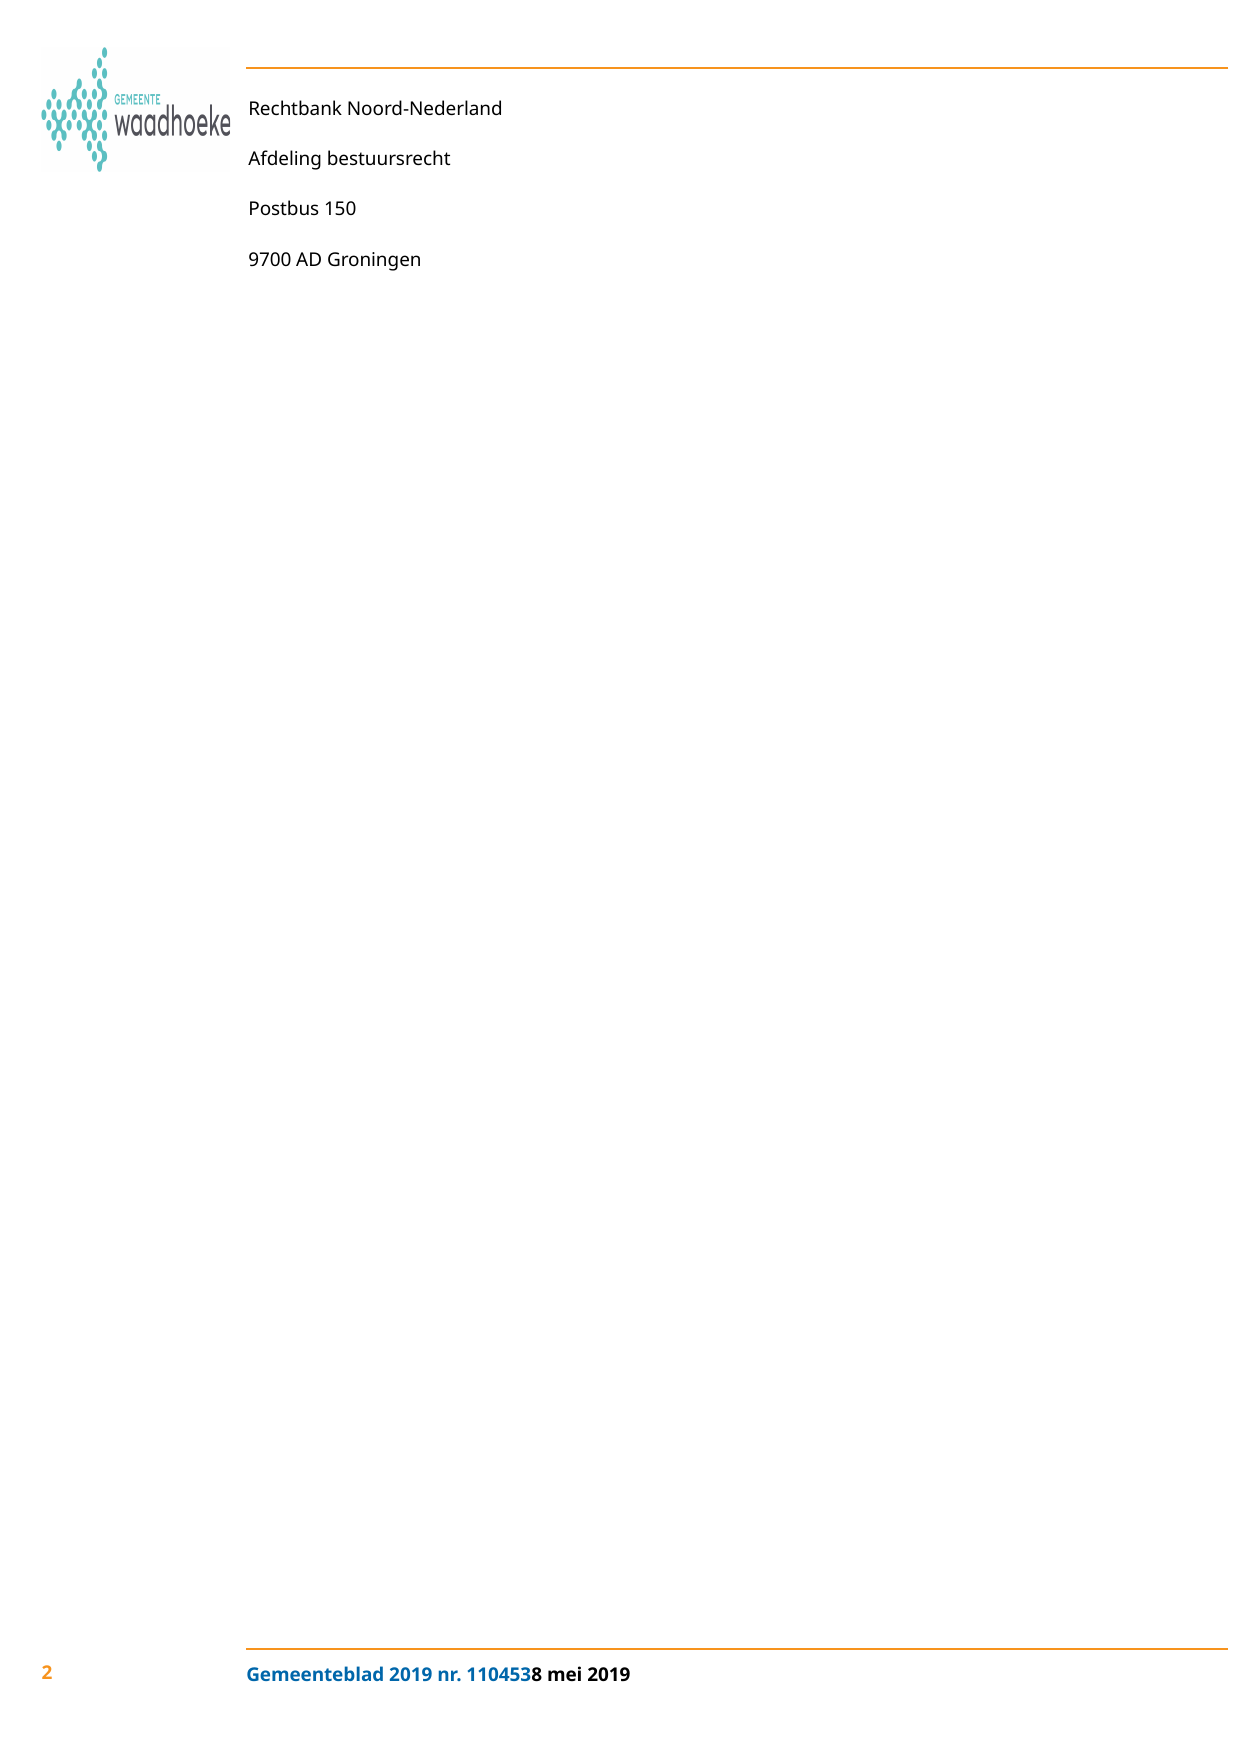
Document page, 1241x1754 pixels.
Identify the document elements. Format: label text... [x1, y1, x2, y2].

text Afdeling bestuursrecht [248, 145, 1152, 171]
text 9700 AD Groningen [248, 246, 1152, 272]
picture [41, 47, 231, 172]
text Postbus 150 [248, 196, 1152, 221]
text Rechtbank Noord-Nederland [248, 95, 1152, 121]
